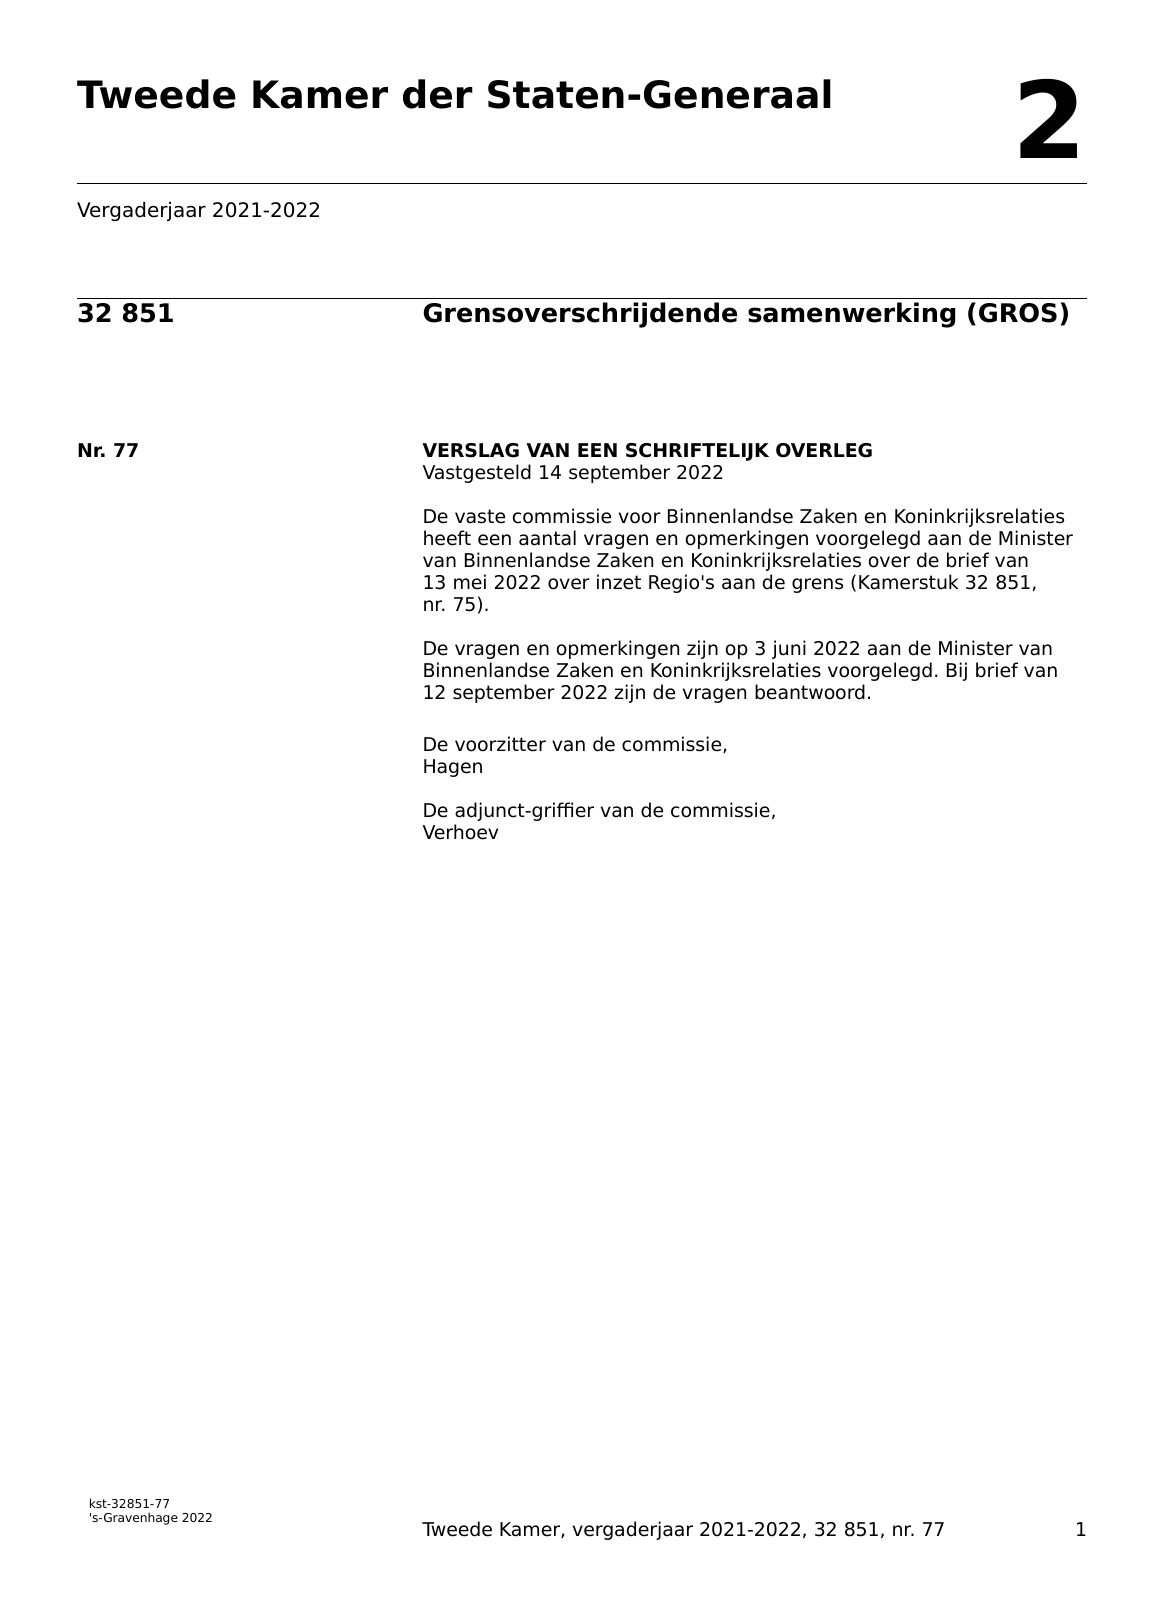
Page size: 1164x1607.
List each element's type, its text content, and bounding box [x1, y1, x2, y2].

text De voorzitter van de commissie, Hagen [422, 734, 1087, 778]
table_header 2 [886, 59, 1087, 183]
text 's-Gravenhage 2022 [88, 1511, 323, 1525]
text kst-32851-77 [88, 1497, 323, 1511]
text De vaste commissie voor Binnenlandse Zaken en Koninkrijksrelaties heeft een aantal vragen en opmerkingen voorgelegd aan de Minister van Binnenlandse Zaken en Koninkrijksrelaties over de brief van 13 mei 2022 over inzet Regio's aan de grens (Kamerstuk 32 851, nr. 75). [422, 506, 1087, 616]
text De vragen en opmerkingen zijn op 3 juni 2022 aan de Minister van Binnenlandse Zaken en Koninkrijksrelaties voorgelegd. Bij brief van 12 september 2022 zijn de vragen beantwoord. [422, 638, 1087, 704]
text Vastgesteld 14 september 2022 [422, 462, 1087, 484]
text De adjunct-griffier van de commissie, Verhoev [422, 800, 1087, 844]
subtitle 32 851 Grensoverschrijdende samenwerking (GROS) [77, 299, 1087, 329]
table_cell Vergaderjaar 2021-2022 [77, 184, 1087, 298]
subtitle Nr. 77 VERSLAG VAN EEN SCHRIFTELIJK OVERLEG [77, 440, 1087, 462]
table_header Tweede Kamer der Staten-Generaal [77, 59, 886, 183]
